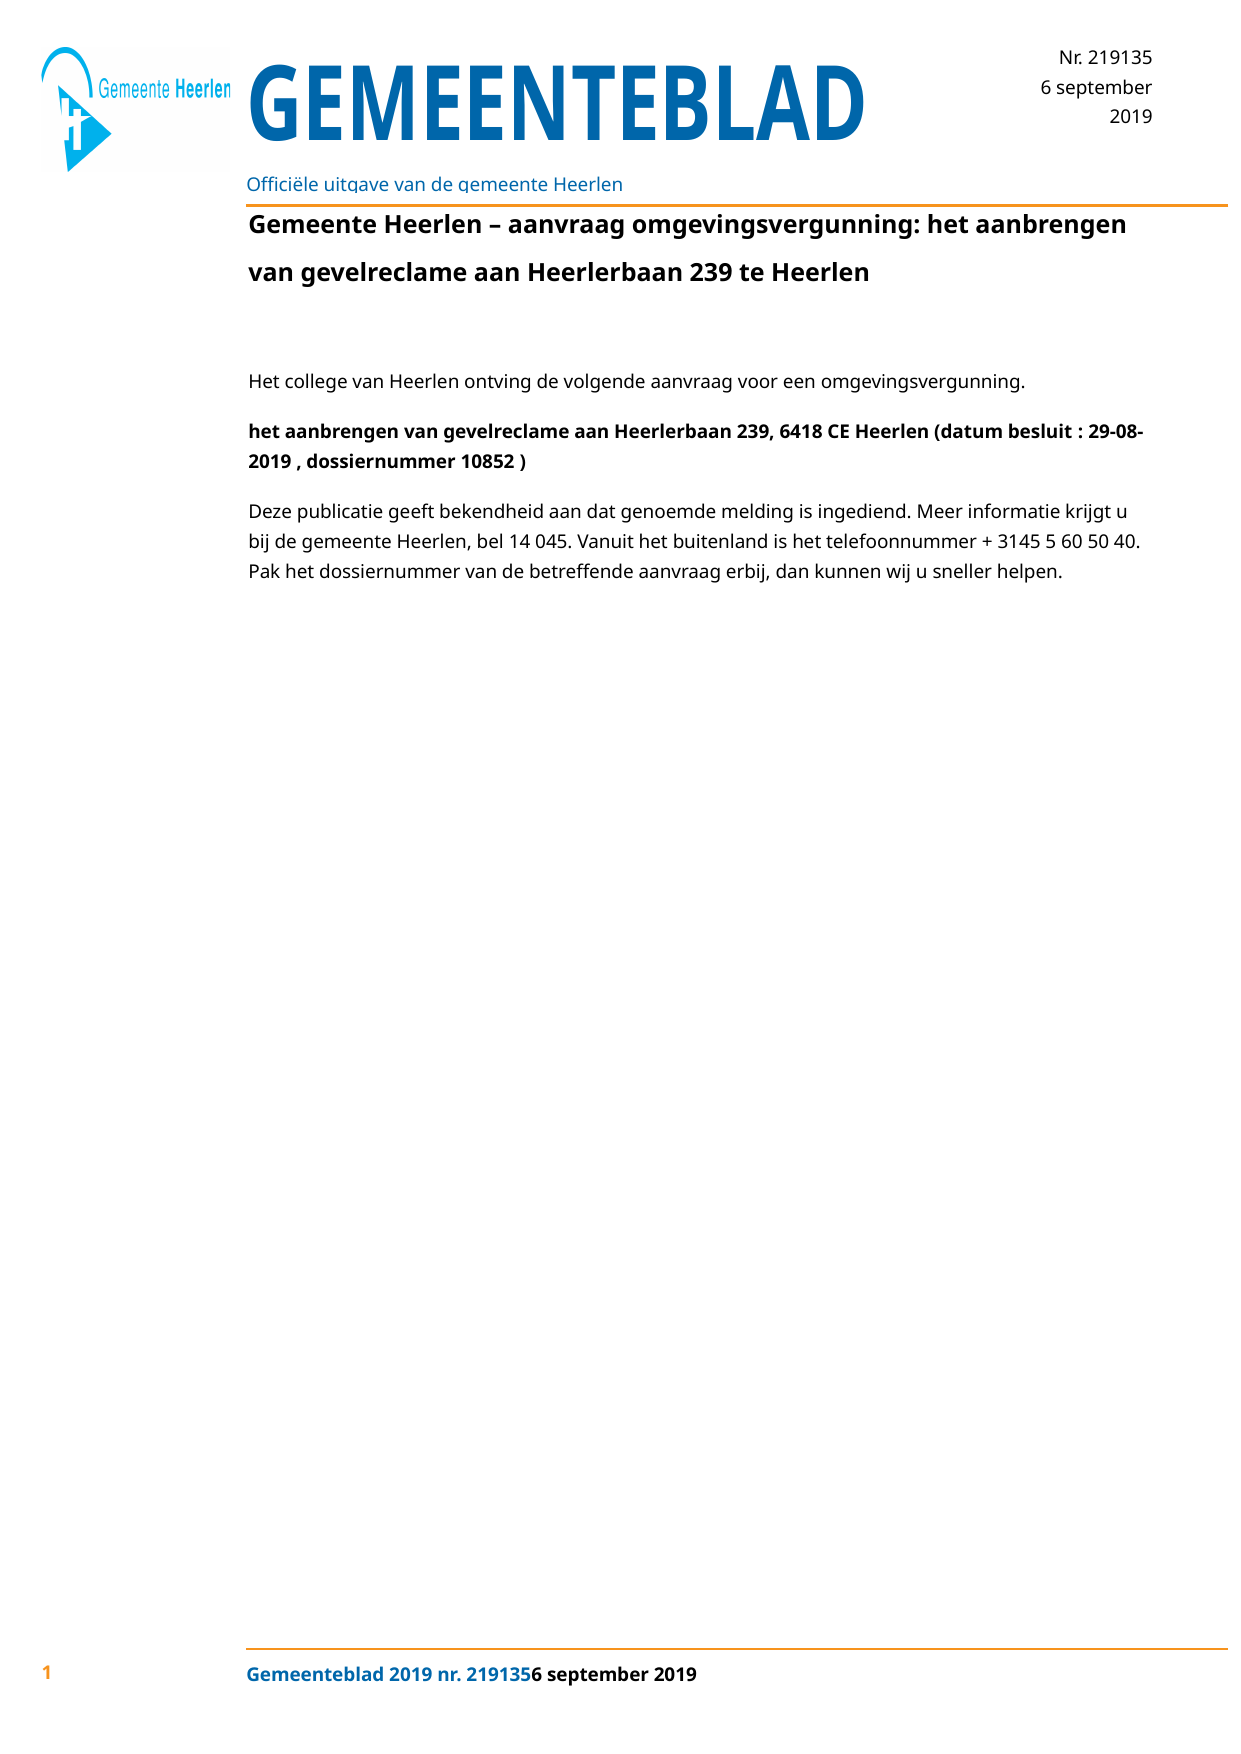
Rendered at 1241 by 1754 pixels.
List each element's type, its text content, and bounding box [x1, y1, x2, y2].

text Deze publicatie geeft bekendheid aan dat genoemde melding is ingediend. Meer informatie krijgt u bij de gemeente Heerlen, bel 14 045. Vanuit het buitenland is het telefoonnummer + 3145 5 60 50 40. Pak het dossiernummer van de betreffende aanvraag erbij, dan kunnen wij u sneller helpen. [248, 499, 1152, 584]
picture [41, 47, 231, 172]
text Gemeente Heerlen – aanvraag omgevingsvergunning: het aanbrengen van gevelreclame aan Heerlerbaan 239 te Heerlen [248, 207, 1152, 288]
text het aanbrengen van gevelreclame aan Heerlerbaan 239, 6418 CE Heerlen (datum besluit : 29-08-2019 , dossiernummer 10852 ) [248, 419, 1152, 474]
text Het college van Heerlen ontving de volgende aanvraag voor een omgevingsvergunning. [248, 368, 1152, 394]
picture [41, 47, 58, 70]
